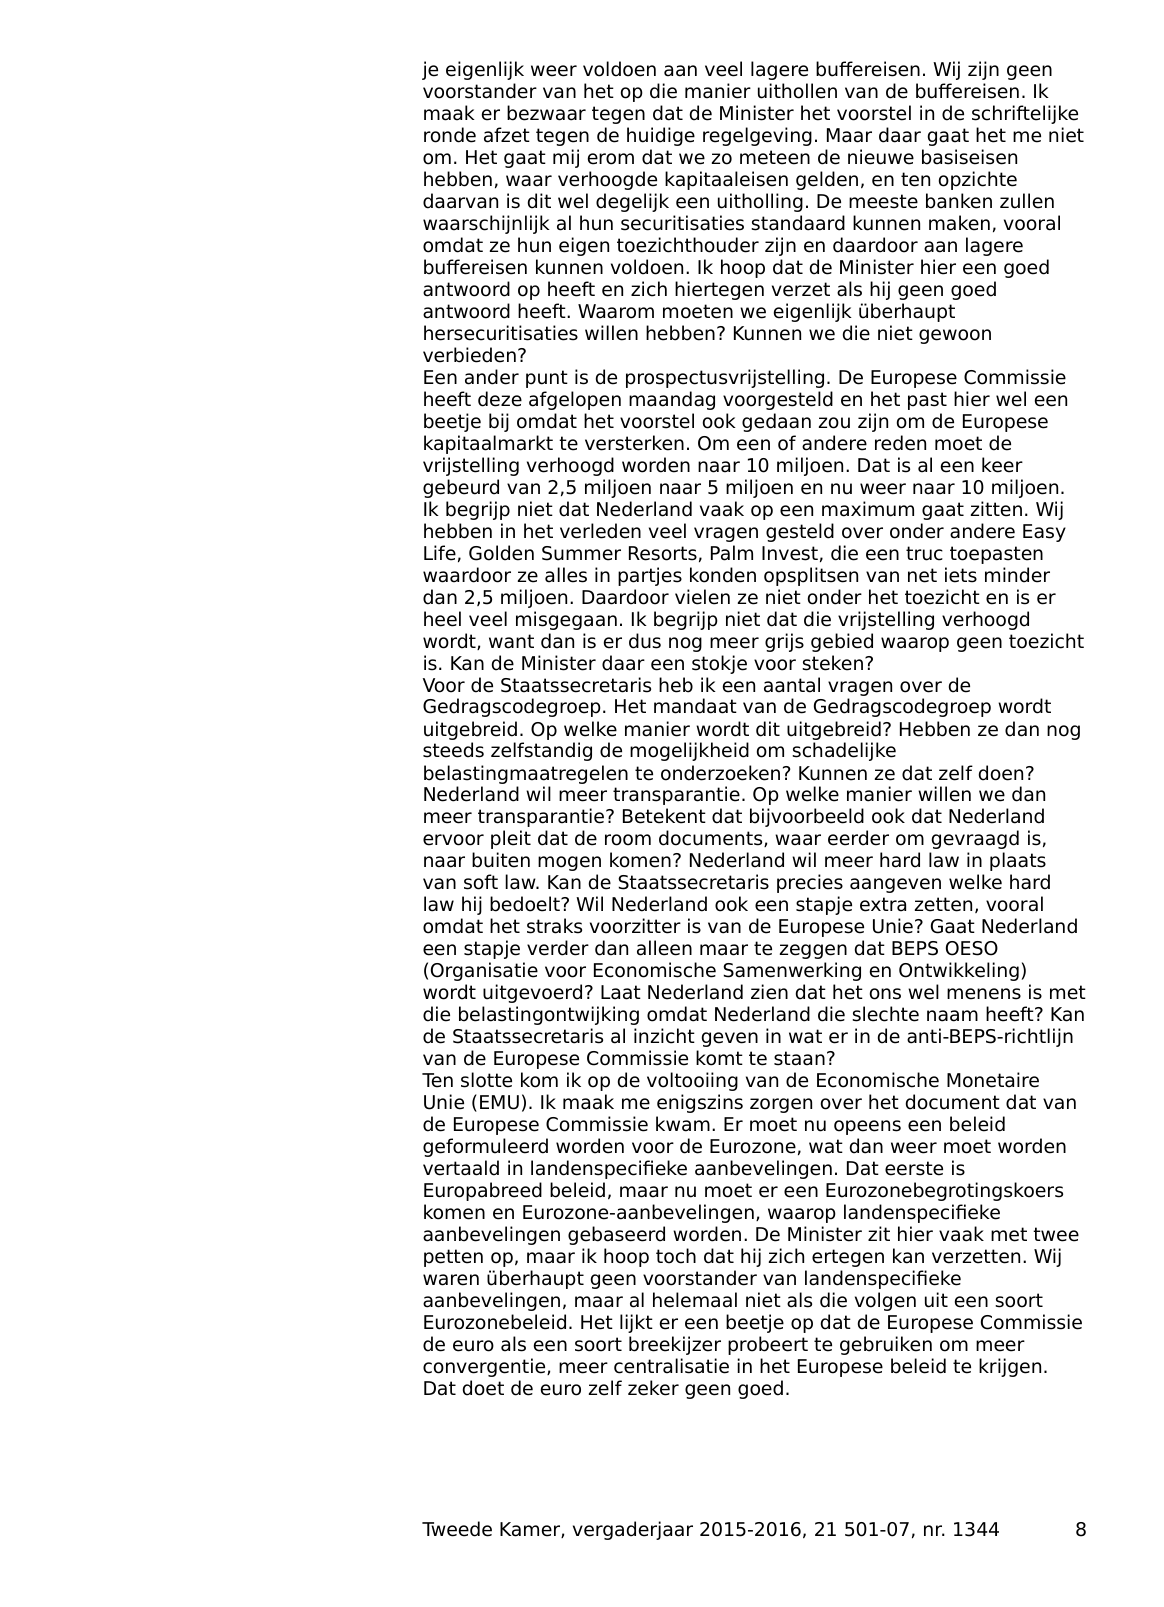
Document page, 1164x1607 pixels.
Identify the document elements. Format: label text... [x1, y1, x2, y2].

text Een ander punt is de prospectusvrijstelling. De Europese Commissie heeft deze afgelopen maandag voorgesteld en het past hier wel een beetje bij omdat het voorstel ook gedaan zou zijn om de Europese kapitaalmarkt te versterken. Om een of andere reden moet de vrijstelling verhoogd worden naar 10 miljoen. Dat is al een keer gebeurd van 2,5 miljoen naar 5 miljoen en nu weer naar 10 miljoen. Ik begrijp niet dat Nederland vaak op een maximum gaat zitten. Wij hebben in het verleden veel vragen gesteld over onder andere Easy Life, Golden Summer Resorts, Palm Invest, die een truc toepasten waardoor ze alles in partjes konden opsplitsen van net iets minder dan 2,5 miljoen. Daardoor vielen ze niet onder het toezicht en is er heel veel misgegaan. Ik begrijp niet dat die vrijstelling verhoogd wordt, want dan is er dus nog meer grijs gebied waarop geen toezicht is. Kan de Minister daar een stokje voor steken? [422, 367, 1087, 674]
text je eigenlijk weer voldoen aan veel lagere buffereisen. Wij zijn geen voorstander van het op die manier uithollen van de buffereisen. Ik maak er bezwaar tegen dat de Minister het voorstel in de schriftelijke ronde afzet tegen de huidige regelgeving. Maar daar gaat het me niet om. Het gaat mij erom dat we zo meteen de nieuwe basiseisen hebben, waar verhoogde kapitaaleisen gelden, en ten opzichte daarvan is dit wel degelijk een uitholling. De meeste banken zullen waarschijnlijk al hun securitisaties standaard kunnen maken, vooral omdat ze hun eigen toezichthouder zijn en daardoor aan lagere buffereisen kunnen voldoen. Ik hoop dat de Minister hier een goed antwoord op heeft en zich hiertegen verzet als hij geen goed antwoord heeft. Waarom moeten we eigenlijk überhaupt hersecuritisaties willen hebben? Kunnen we die niet gewoon verbieden? [422, 59, 1087, 367]
text Ten slotte kom ik op de voltooiing van de Economische Monetaire Unie (EMU). Ik maak me enigszins zorgen over het document dat van de Europese Commissie kwam. Er moet nu opeens een beleid geformuleerd worden voor de Eurozone, wat dan weer moet worden vertaald in landenspecifieke aanbevelingen. Dat eerste is Europabreed beleid, maar nu moet er een Eurozonebegrotingskoers komen en Eurozone-aanbevelingen, waarop landenspecifieke aanbevelingen gebaseerd worden. De Minister zit hier vaak met twee petten op, maar ik hoop toch dat hij zich ertegen kan verzetten. Wij waren überhaupt geen voorstander van landenspecifieke aanbevelingen, maar al helemaal niet als die volgen uit een soort Eurozonebeleid. Het lijkt er een beetje op dat de Europese Commissie de euro als een soort breekijzer probeert te gebruiken om meer convergentie, meer centralisatie in het Europese beleid te krijgen. Dat doet de euro zelf zeker geen goed. [422, 1070, 1087, 1400]
text Voor de Staatssecretaris heb ik een aantal vragen over de Gedragscodegroep. Het mandaat van de Gedragscodegroep wordt uitgebreid. Op welke manier wordt dit uitgebreid? Hebben ze dan nog steeds zelfstandig de mogelijkheid om schadelijke belastingmaatregelen te onderzoeken? Kunnen ze dat zelf doen? Nederland wil meer transparantie. Op welke manier willen we dan meer transparantie? Betekent dat bijvoorbeeld ook dat Nederland ervoor pleit dat de room documents, waar eerder om gevraagd is, naar buiten mogen komen? Nederland wil meer hard law in plaats van soft law. Kan de Staatssecretaris precies aangeven welke hard law hij bedoelt? Wil Nederland ook een stapje extra zetten, vooral omdat het straks voorzitter is van de Europese Unie? Gaat Nederland een stapje verder dan alleen maar te zeggen dat BEPS OESO (Organisatie voor Economische Samenwerking en Ontwikkeling) wordt uitgevoerd? Laat Nederland zien dat het ons wel menens is met die belastingontwijking omdat Nederland die slechte naam heeft? Kan de Staatssecretaris al inzicht geven in wat er in de anti-BEPS-richtlijn van de Europese Commissie komt te staan? [422, 674, 1087, 1070]
